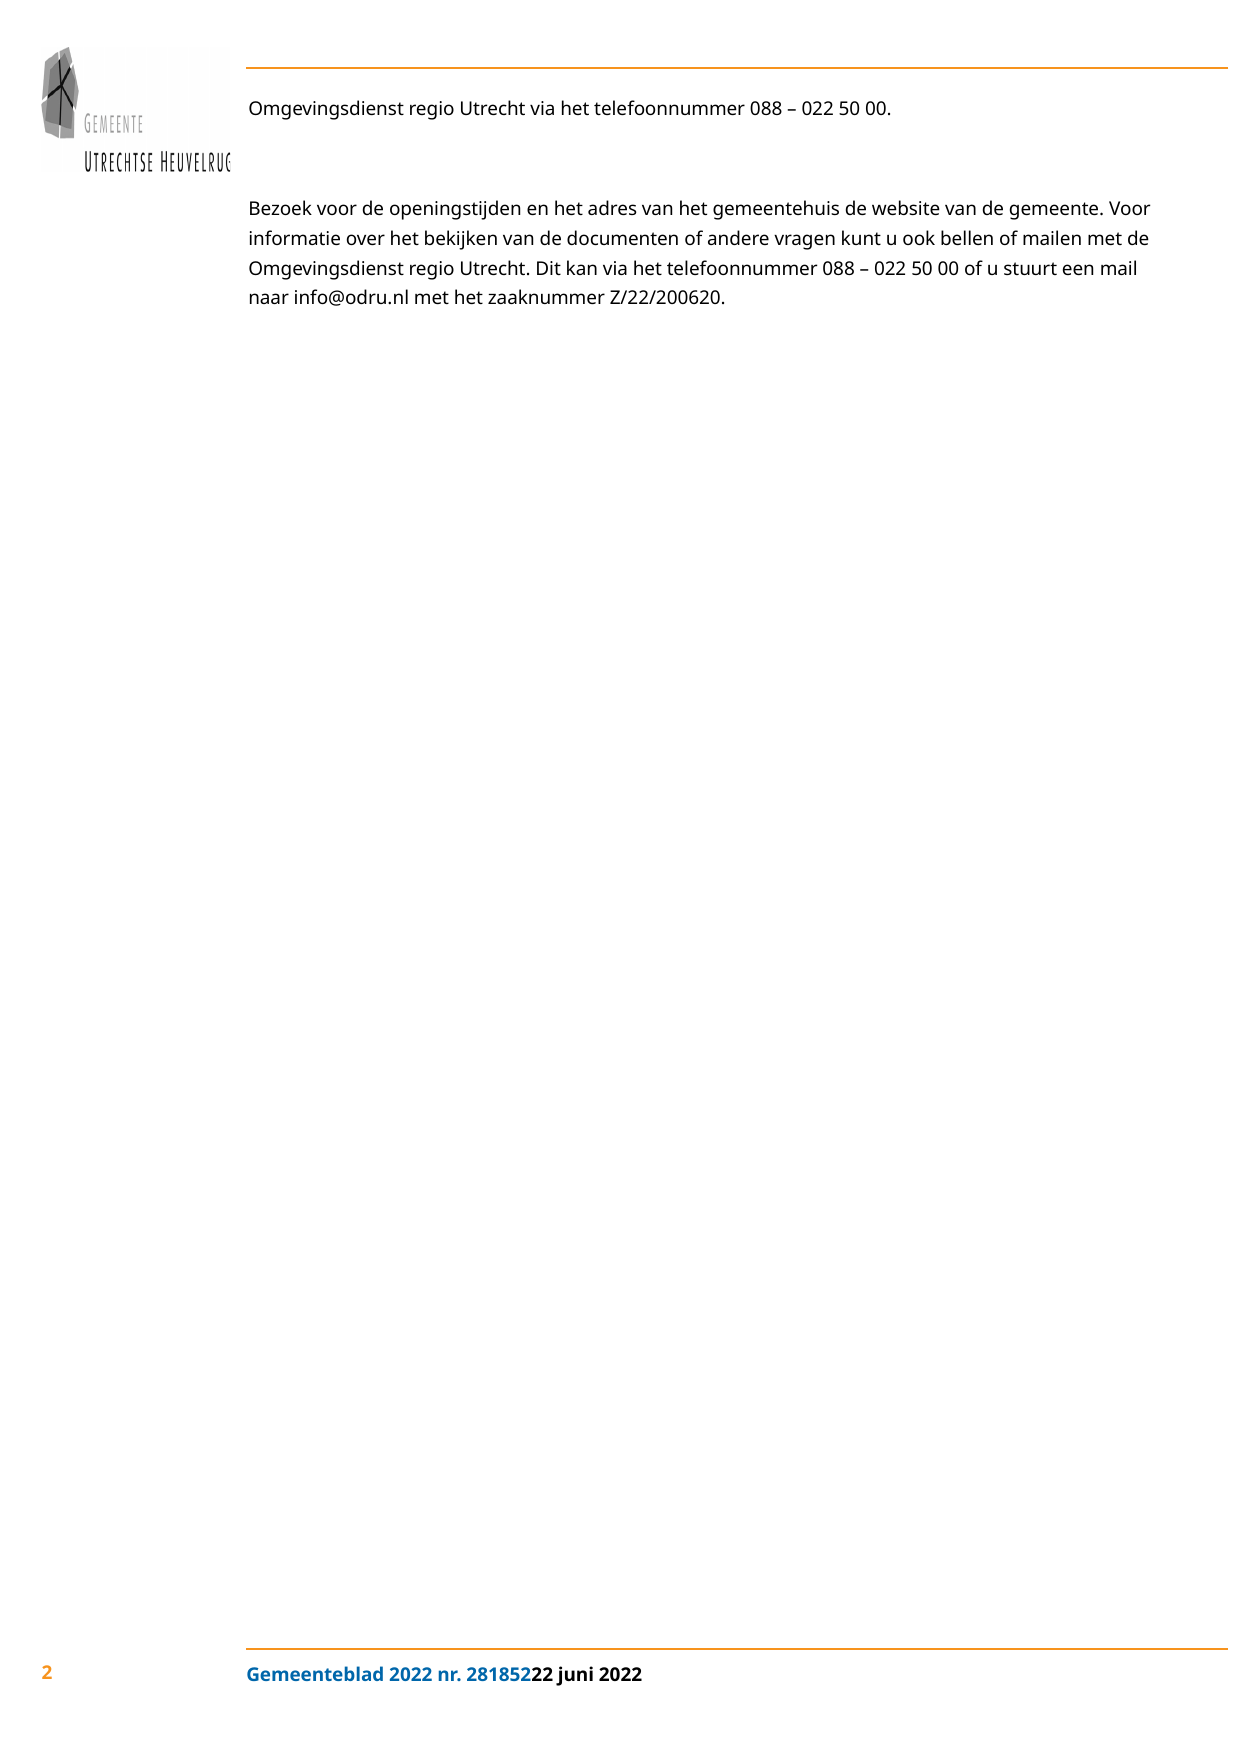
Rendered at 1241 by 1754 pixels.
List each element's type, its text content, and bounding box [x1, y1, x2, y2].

text Bezoek voor de openingstijden en het adres van het gemeentehuis de website van de gemeente. Voor informatie over het bekijken van de documenten of andere vragen kunt u ook bellen of mailen met de Omgevingsdienst regio Utrecht. Dit kan via het telefoonnummer 088 – 022 50 00 of u stuurt een mail naar info@odru.nl met het zaaknummer Z/22/200620. [248, 196, 1152, 310]
text Omgevingsdienst regio Utrecht via het telefoonnummer 088 – 022 50 00. [248, 95, 1152, 121]
picture [41, 47, 231, 172]
